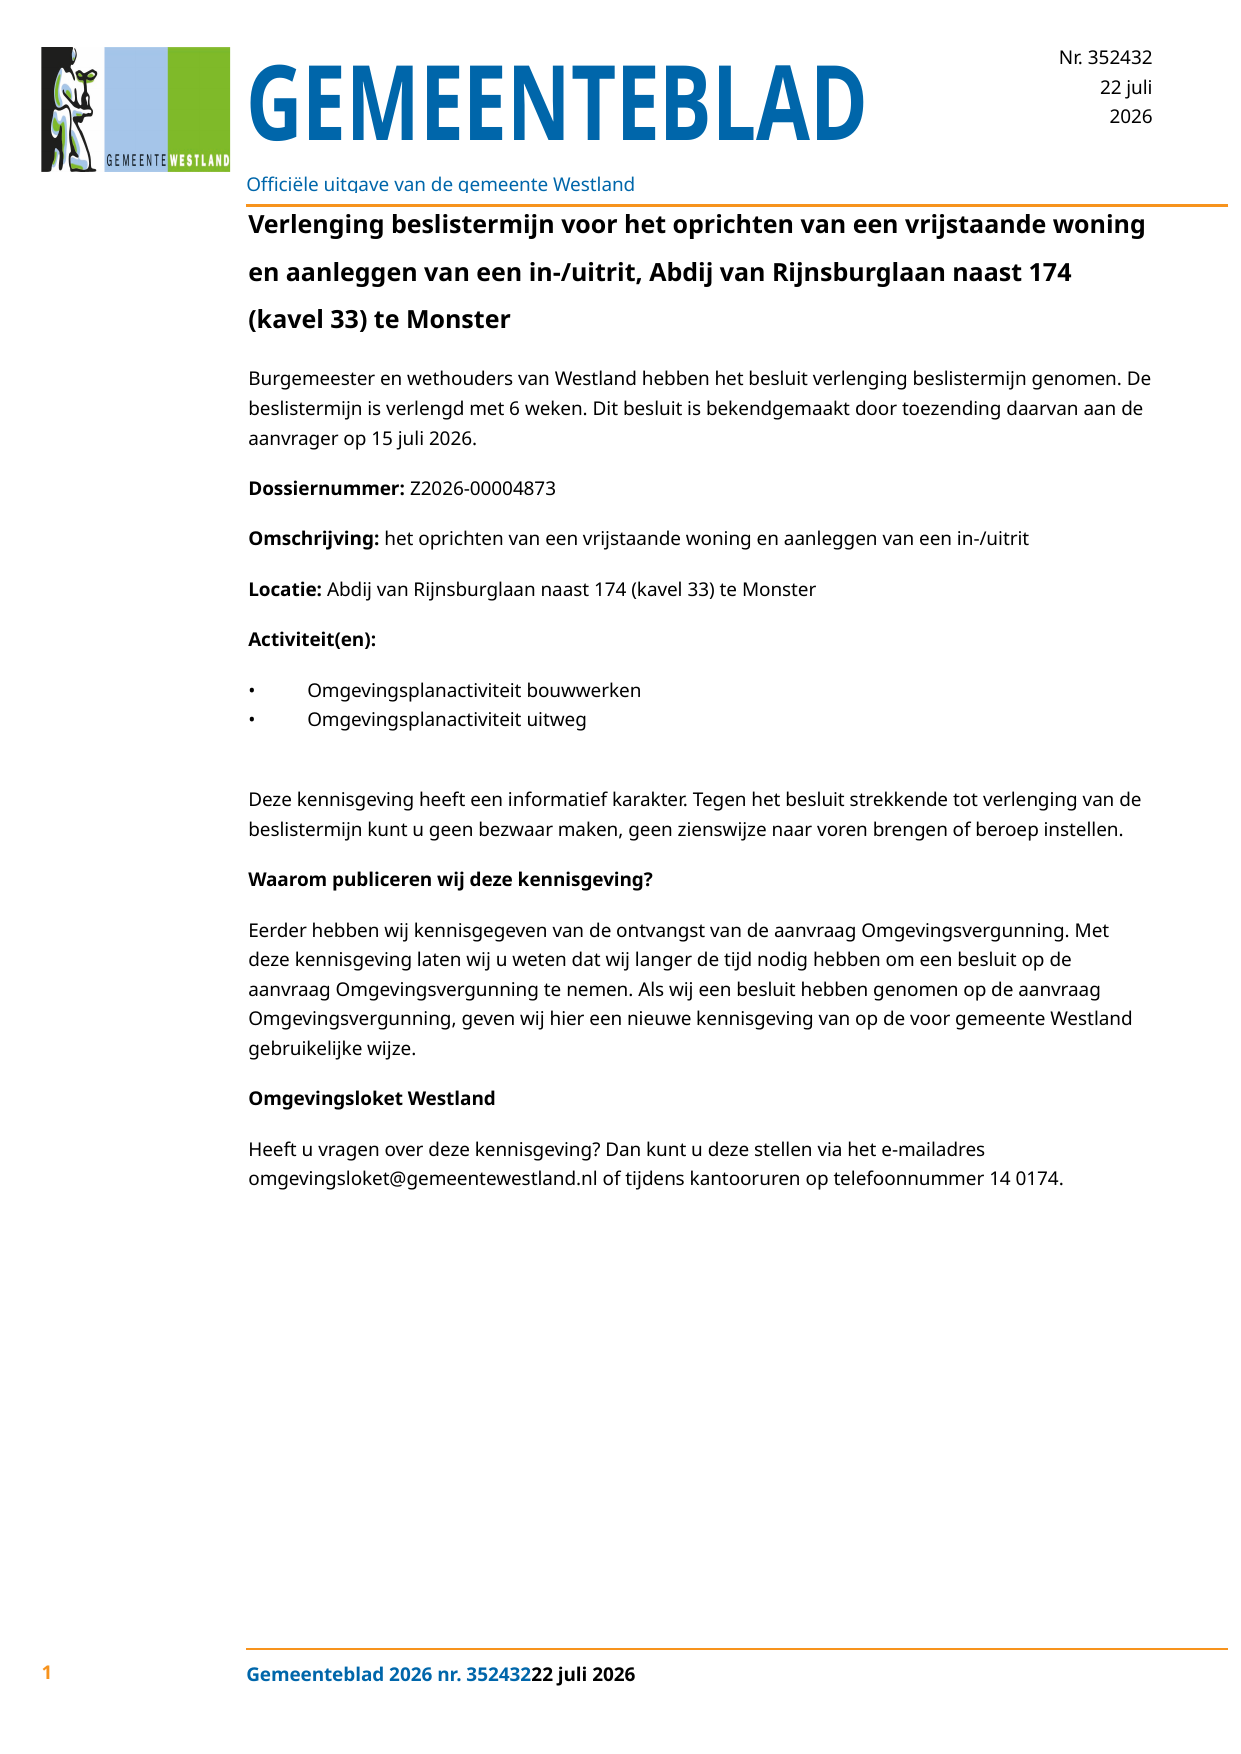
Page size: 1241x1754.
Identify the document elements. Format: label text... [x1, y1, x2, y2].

text Omgevingsloket Westland [248, 1086, 1152, 1111]
text Waarom publiceren wij deze kennisgeving? [248, 866, 1152, 892]
list Omgevingsplanactiviteit bouwwerken [248, 677, 1152, 702]
text Omschrijving: het oprichten van een vrijstaande woning en aanleggen van een in-/uitrit [248, 526, 1152, 551]
text Locatie: Abdij van Rijnsburglaan naast 174 (kavel 33) te Monster [248, 576, 1152, 602]
text Dossiernummer: Z2026-00004873 [248, 475, 1152, 501]
text Deze kennisgeving heeft een informatief karakter. Tegen het besluit strekkende tot verlenging van de beslistermijn kunt u geen bezwaar maken, geen zienswijze naar voren brengen of beroep instellen. [248, 786, 1152, 842]
text Verlenging beslistermijn voor het oprichten van een vrijstaande woning en aanleggen van een in-/uitrit, Abdij van Rijnsburglaan naast 174 (kavel 33) te Monster [248, 207, 1152, 336]
text Heeft u vragen over deze kennisgeving? Dan kunt u deze stellen via het e-mailadres omgevingsloket@gemeentewestland.nl of tijdens kantooruren op telefoonnummer 14 0174. [248, 1136, 1152, 1191]
text Burgemeester en wethouders van Westland hebben het besluit verlenging beslistermijn genomen. De beslistermijn is verlengd met 6 weken. Dit besluit is bekendgemaakt door toezending daarvan aan de aanvrager op 15 juli 2026. [248, 366, 1152, 450]
text Activiteit(en): [248, 626, 1152, 652]
list Omgevingsplanactiviteit uitweg [248, 706, 1152, 732]
text Eerder hebben wij kennisgegeven van de ontvangst van de aanvraag Omgevingsvergunning. Met deze kennisgeving laten wij u weten dat wij langer de tijd nodig hebben om een besluit op de aanvraag Omgevingsvergunning te nemen. Als wij een besluit hebben genomen op de aanvraag Omgevingsvergunning, geven wij hier een nieuwe kennisgeving van op de voor gemeente Westland gebruikelijke wijze. [248, 917, 1152, 1061]
picture [41, 47, 231, 172]
